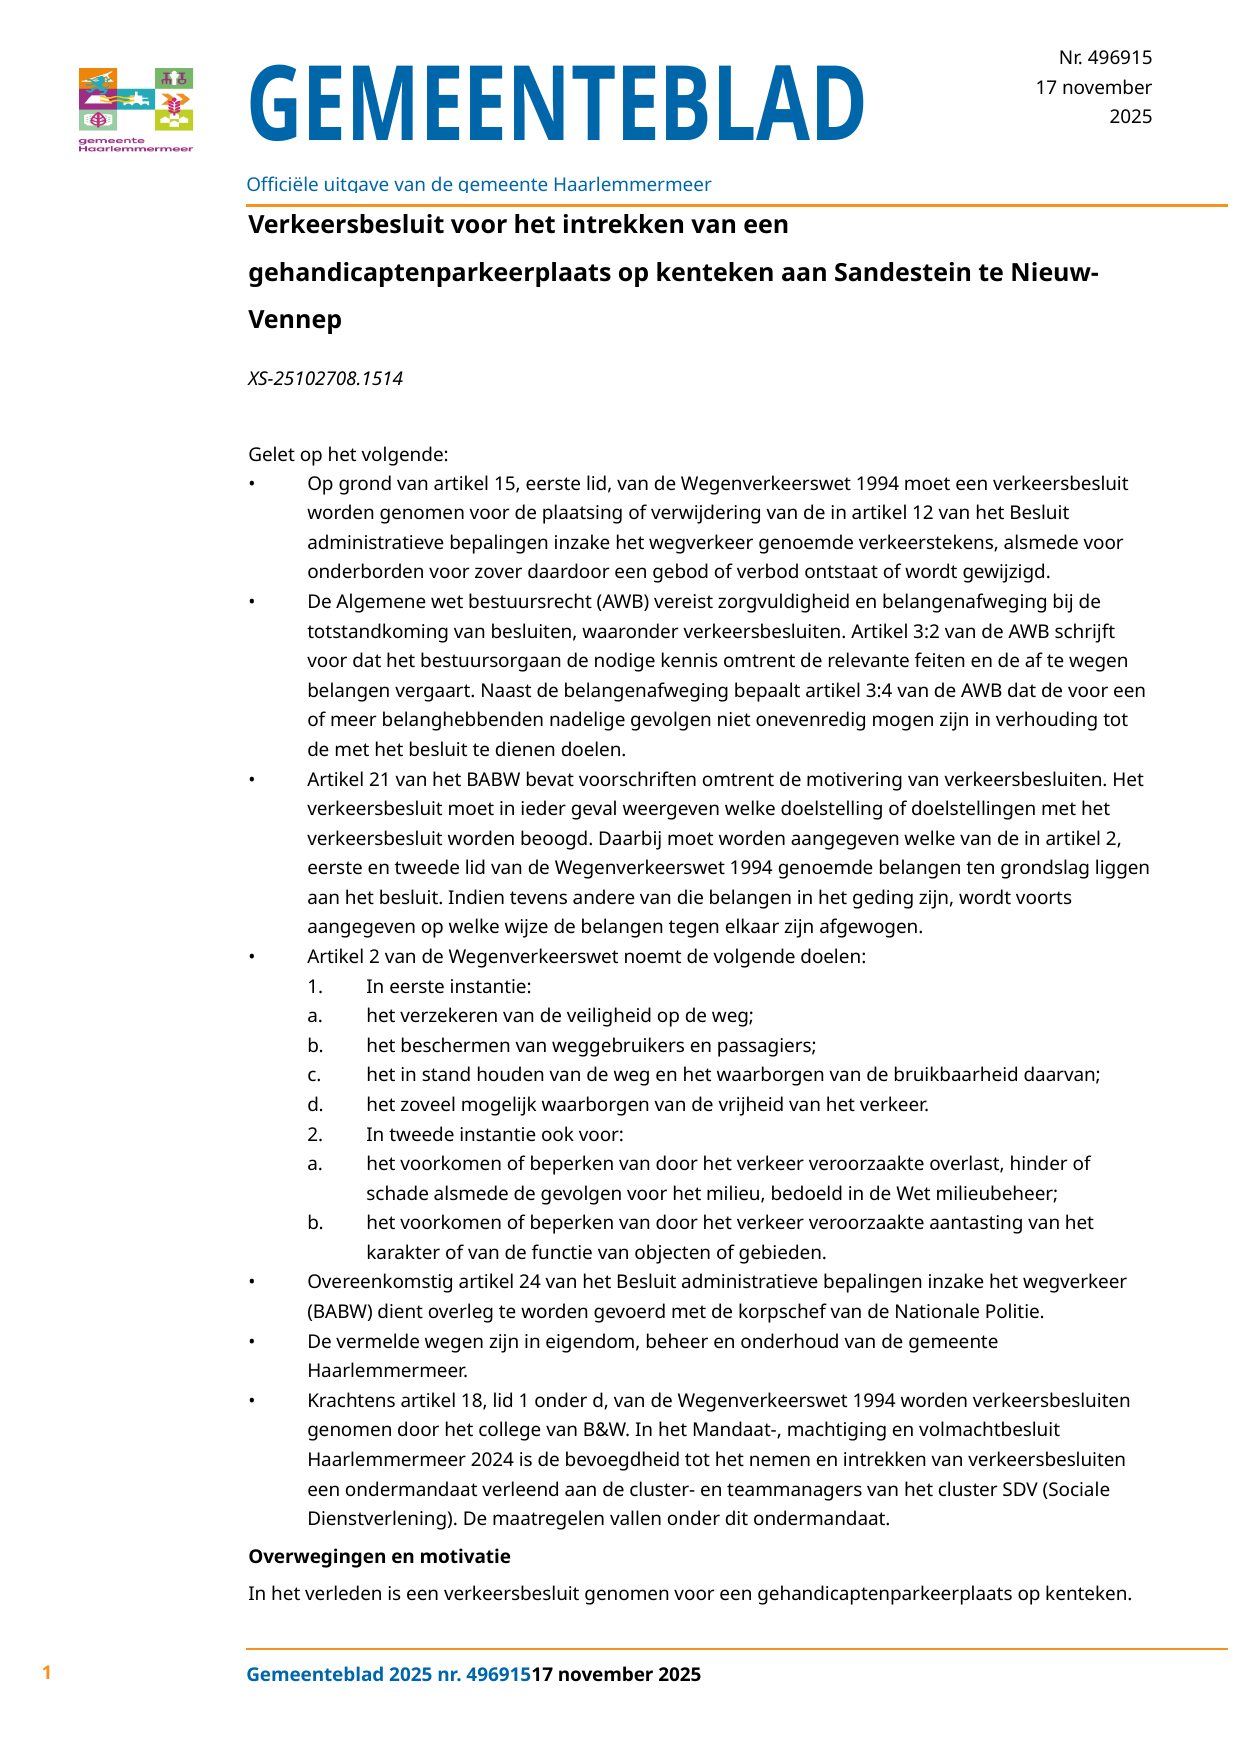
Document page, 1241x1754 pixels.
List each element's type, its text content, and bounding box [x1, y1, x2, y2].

list De vermelde wegen zijn in eigendom, beheer en onderhoud van de gemeente Haarlemmermeer. [248, 1328, 1152, 1383]
list het beschermen van weggebruikers en passagiers; [307, 1032, 1152, 1058]
text Gelet op het volgende: [248, 442, 1152, 467]
list het verzekeren van de veiligheid op de weg; [307, 1002, 1152, 1028]
list De Algemene wet bestuursrecht (AWB) vereist zorgvuldigheid en belangenafweging bij de totstandkoming van besluiten, waaronder verkeersbesluiten. Artikel 3:2 van de AWB schrijft voor dat het bestuursorgaan de nodige kennis omtrent de relevante feiten en de af te wegen belangen vergaart. Naast de belangenafweging bepaalt artikel 3:4 van de AWB dat de voor een of meer belanghebbenden nadelige gevolgen niet onevenredig mogen zijn in verhouding tot de met het besluit te dienen doelen. [248, 588, 1152, 762]
text XS-25102708.1514 [248, 366, 1152, 391]
list het in stand houden van de weg en het waarborgen van de bruikbaarheid daarvan; [307, 1062, 1152, 1087]
list het voorkomen of beperken van door het verkeer veroorzaakte overlast, hinder of schade alsmede de gevolgen voor het milieu, bedoeld in de Wet milieubeheer; [307, 1150, 1152, 1206]
list In eerste instantie: [307, 973, 1152, 998]
list Op grond van artikel 15, eerste lid, van de Wegenverkeerswet 1994 moet een verkeersbesluit worden genomen voor de plaatsing of verwijdering van de in artikel 12 van het Besluit administratieve bepalingen inzake het wegverkeer genoemde verkeerstekens, alsmede voor onderborden voor zover daardoor een gebod of verbod ontstaat of wordt gewijzigd. [248, 470, 1152, 584]
text Verkeersbesluit voor het intrekken van een gehandicaptenparkeerplaats op kenteken aan Sandestein te Nieuw-Vennep [248, 207, 1152, 336]
list het zoveel mogelijk waarborgen van de vrijheid van het verkeer. [307, 1091, 1152, 1117]
list Krachtens artikel 18, lid 1 onder d, van de Wegenverkeerswet 1994 worden verkeersbesluiten genomen door het college van B&W. In het Mandaat-, machtiging en volmachtbesluit Haarlemmermeer 2024 is de bevoegdheid tot het nemen en intrekken van verkeersbesluiten een ondermandaat verleend aan de cluster- en teammanagers van het cluster SDV (Sociale Dienstverlening). De maatregelen vallen onder dit ondermandaat. [248, 1387, 1152, 1531]
list Artikel 2 van de Wegenverkeerswet noemt de volgende doelen: [248, 943, 1152, 969]
picture [41, 47, 231, 172]
list het voorkomen of beperken van door het verkeer veroorzaakte aantasting van het karakter of van de functie van objecten of gebieden. [307, 1209, 1152, 1265]
text Overwegingen en motivatie [248, 1543, 1152, 1569]
list In tweede instantie ook voor: [307, 1121, 1152, 1146]
list Overeenkomstig artikel 24 van het Besluit administratieve bepalingen inzake het wegverkeer (BABW) dient overleg te worden gevoerd met de korpschef van de Nationale Politie. [248, 1269, 1152, 1324]
text In het verleden is een verkeersbesluit genomen voor een gehandicaptenparkeerplaats op kenteken. [248, 1580, 1152, 1606]
list Artikel 21 van het BABW bevat voorschriften omtrent de motivering van verkeersbesluiten. Het verkeersbesluit moet in ieder geval weergeven welke doelstelling of doelstellingen met het verkeersbesluit worden beoogd. Daarbij moet worden aangegeven welke van de in artikel 2, eerste en tweede lid van de Wegenverkeerswet 1994 genoemde belangen ten grondslag liggen aan het besluit. Indien tevens andere van die belangen in het geding zijn, wordt voorts aangegeven op welke wijze de belangen tegen elkaar zijn afgewogen. [248, 766, 1152, 939]
